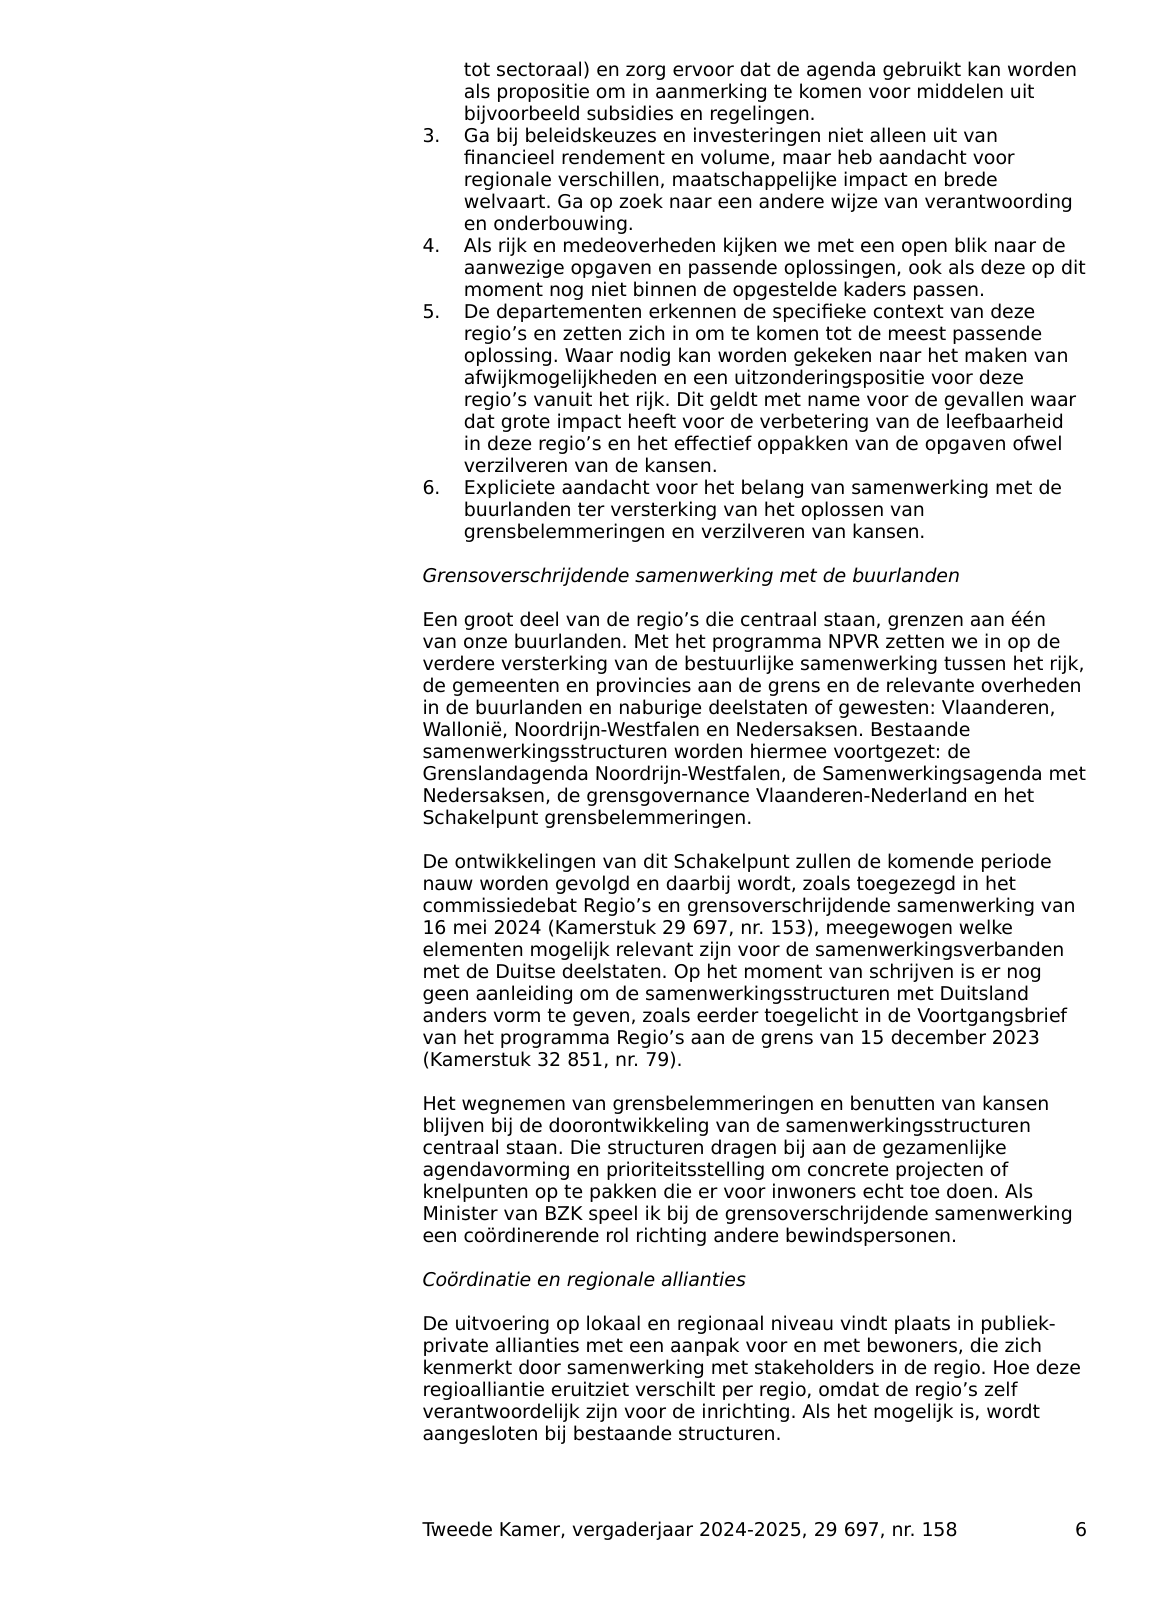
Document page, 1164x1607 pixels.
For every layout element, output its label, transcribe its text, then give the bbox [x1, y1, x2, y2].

text Het wegnemen van grensbelemmeringen en benutten van kansen blijven bij de doorontwikkeling van de samenwerkingsstructuren centraal staan. Die structuren dragen bij aan de gezamenlijke agendavorming en prioriteitsstelling om concrete projecten of knelpunten op te pakken die er voor inwoners echt toe doen. Als Minister van BZK speel ik bij de grensoverschrijdende samenwerking een coördinerende rol richting andere bewindspersonen. [422, 1093, 1087, 1247]
text Een groot deel van de regio’s die centraal staan, grenzen aan één van onze buurlanden. Met het programma NPVR zetten we in op de verdere versterking van de bestuurlijke samenwerking tussen het rijk, de gemeenten en provincies aan de grens en de relevante overheden in de buurlanden en naburige deelstaten of gewesten: Vlaanderen, Wallonië, Noordrijn-Westfalen en Nedersaksen. Bestaande samenwerkingsstructuren worden hiermee voortgezet: de Grenslandagenda Noordrijn-Westfalen, de Samenwerkingsagenda met Nedersaksen, de grensgovernance Vlaanderen-Nederland en het Schakelpunt grensbelemmeringen. [422, 609, 1087, 829]
subtitle Grensoverschrijdende samenwerking met de buurlanden [422, 565, 1087, 587]
text 6. Expliciete aandacht voor het belang van samenwerking met de buurlanden ter versterking van het oplossen van grensbelemmeringen en verzilveren van kansen. [422, 477, 1087, 543]
text De uitvoering op lokaal en regionaal niveau vindt plaats in publiek-private allianties met een aanpak voor en met bewoners, die zich kenmerkt door samenwerking met stakeholders in de regio. Hoe deze regioalliantie eruitziet verschilt per regio, omdat de regio’s zelf verantwoordelijk zijn voor de inrichting. Als het mogelijk is, wordt aangesloten bij bestaande structuren. [422, 1313, 1087, 1445]
text De ontwikkelingen van dit Schakelpunt zullen de komende periode nauw worden gevolgd en daarbij wordt, zoals toegezegd in het commissiedebat Regio’s en grensoverschrijdende samenwerking van 16 mei 2024 (Kamerstuk 29 697, nr. 153), meegewogen welke elementen mogelijk relevant zijn voor de samenwerkingsverbanden met de Duitse deelstaten. Op het moment van schrijven is er nog geen aanleiding om de samenwerkingsstructuren met Duitsland anders vorm te geven, zoals eerder toegelicht in de Voortgangsbrief van het programma Regio’s aan de grens van 15 december 2023 (Kamerstuk 32 851, nr. 79). [422, 851, 1087, 1071]
text 4. Als rijk en medeoverheden kijken we met een open blik naar de aanwezige opgaven en passende oplossingen, ook als deze op dit moment nog niet binnen de opgestelde kaders passen. [422, 235, 1087, 301]
text tot sectoraal) en zorg ervoor dat de agenda gebruikt kan worden als propositie om in aanmerking te komen voor middelen uit bijvoorbeeld subsidies en regelingen. [422, 59, 1087, 125]
subtitle Coördinatie en regionale allianties [422, 1269, 1087, 1291]
text 5. De departementen erkennen de specifieke context van deze regio’s en zetten zich in om te komen tot de meest passende oplossing. Waar nodig kan worden gekeken naar het maken van afwijkmogelijkheden en een uitzonderingspositie voor deze regio’s vanuit het rijk. Dit geldt met name voor de gevallen waar dat grote impact heeft voor de verbetering van de leefbaarheid in deze regio’s en het effectief oppakken van de opgaven ofwel verzilveren van de kansen. [422, 301, 1087, 477]
text 3. Ga bij beleidskeuzes en investeringen niet alleen uit van financieel rendement en volume, maar heb aandacht voor regionale verschillen, maatschappelijke impact en brede welvaart. Ga op zoek naar een andere wijze van verantwoording en onderbouwing. [422, 125, 1087, 235]
